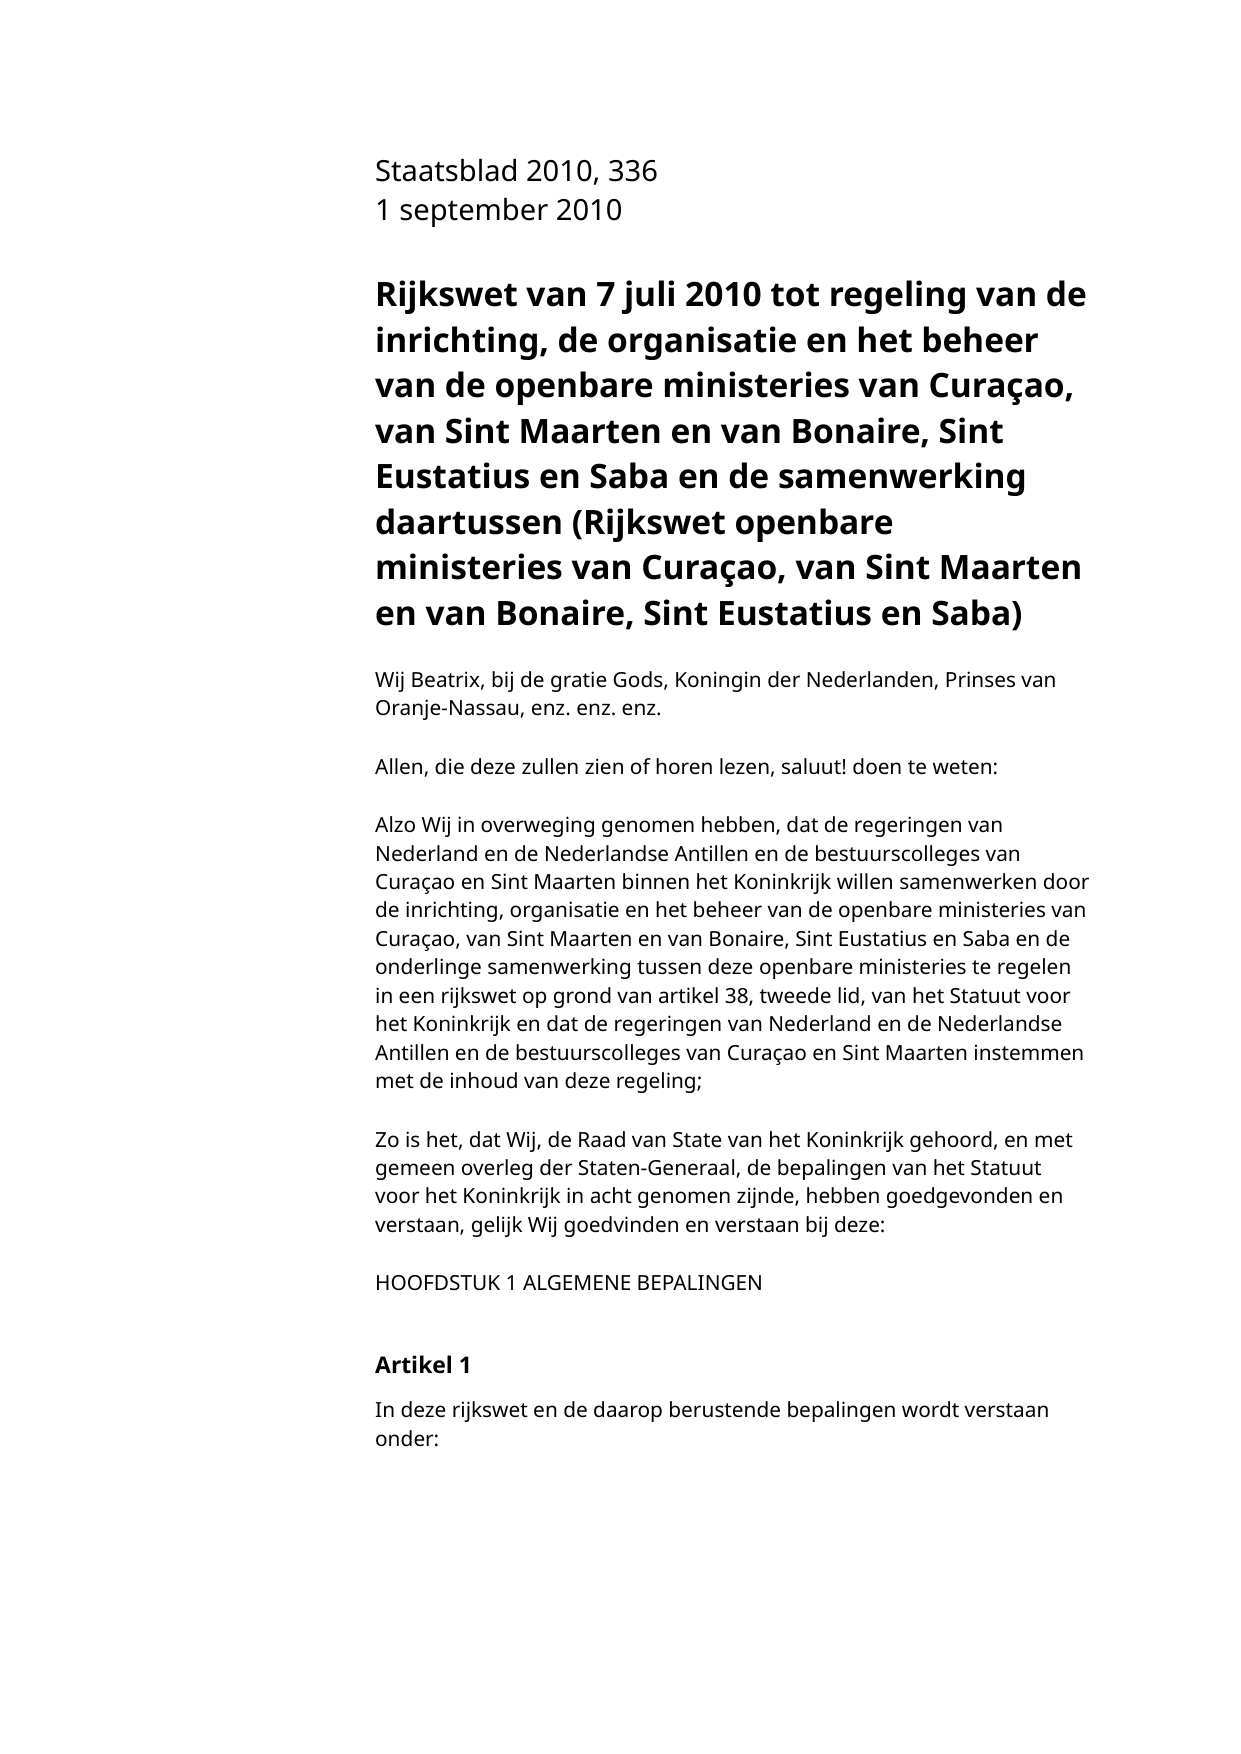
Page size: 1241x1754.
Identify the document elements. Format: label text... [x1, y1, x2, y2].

subtitle Artikel 1 [375, 1349, 1090, 1381]
text Alzo Wij in overweging genomen hebben, dat de regeringen van Nederland en de Nederlandse Antillen en de bestuurscolleges van Curaçao en Sint Maarten binnen het Koninkrijk willen samenwerken door de inrichting, organisatie en het beheer van de openbare ministeries van Curaçao, van Sint Maarten en van Bonaire, Sint Eustatius en Saba en de onderlinge samenwerking tussen deze openbare ministeries te regelen in een rijkswet op grond van artikel 38, tweede lid, van het Statuut voor het Koninkrijk en dat de regeringen van Nederland en de Nederlandse Antillen en de bestuurscolleges van Curaçao en Sint Maarten instemmen met de inhoud van deze regeling; [375, 810, 1090, 1095]
text In deze rijkswet en de daarop berustende bepalingen wordt verstaan onder: [375, 1396, 1090, 1452]
text Staatsblad 2010, 336 [375, 150, 1090, 190]
subtitle Rijkswet van 7 juli 2010 tot regeling van de inrichting, de organisatie en het beheer van de openbare ministeries van Curaçao, van Sint Maarten en van Bonaire, Sint Eustatius en Saba en de samenwerking daartussen (Rijkswet openbare ministeries van Curaçao, van Sint Maarten en van Bonaire, Sint Eustatius en Saba) [375, 271, 1090, 635]
text Allen, die deze zullen zien of horen lezen, saluut! doen te weten: [375, 752, 1090, 780]
text Zo is het, dat Wij, de Raad van State van het Koninkrijk gehoord, en met gemeen overleg der Staten-Generaal, de bepalingen van het Statuut voor het Koninkrijk in acht genomen zijnde, hebben goedgevonden en verstaan, gelijk Wij goedvinden en verstaan bij deze: [375, 1125, 1090, 1238]
subtitle HOOFDSTUK 1 ALGEMENE BEPALINGEN [375, 1268, 1090, 1297]
text 1 september 2010 [375, 190, 1090, 229]
text Wij Beatrix, bij de gratie Gods, Koningin der Nederlanden, Prinses van Oranje-Nassau, enz. enz. enz. [375, 665, 1090, 722]
